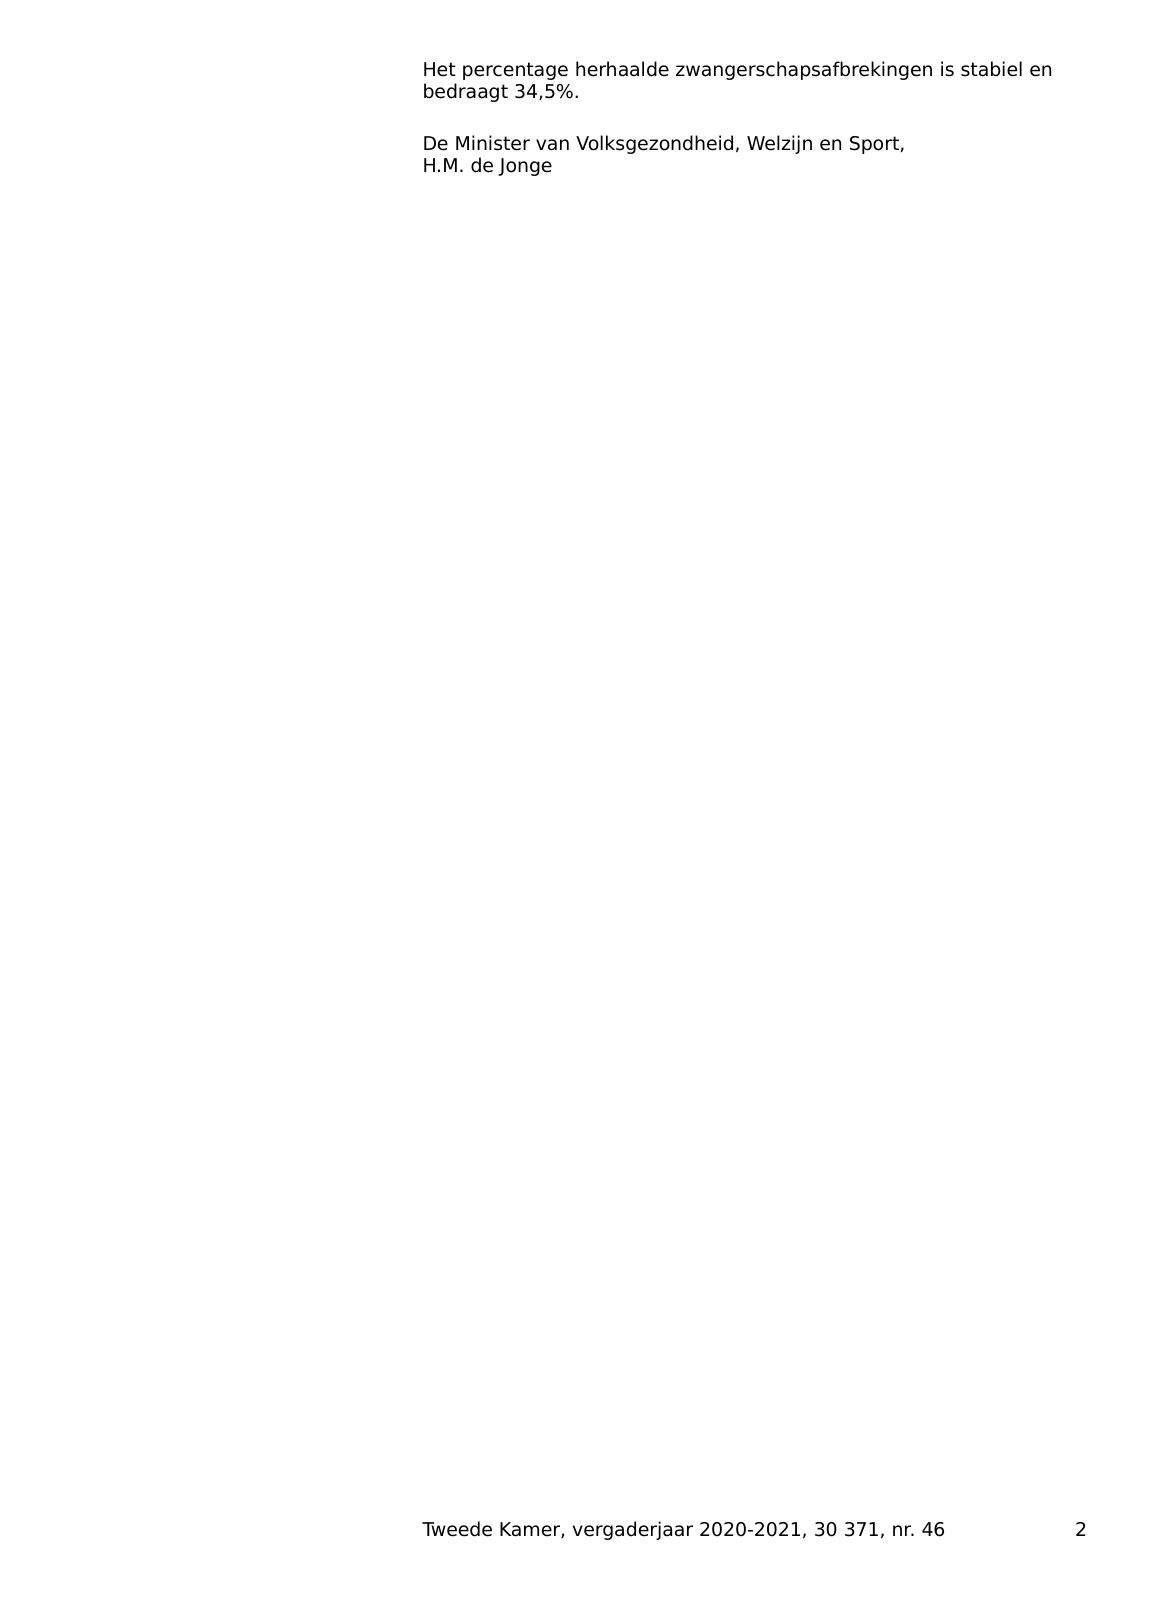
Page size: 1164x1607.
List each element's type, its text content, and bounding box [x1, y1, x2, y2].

text De Minister van Volksgezondheid, Welzijn en Sport, H.M. de Jonge [422, 133, 1087, 177]
text Het percentage herhaalde zwangerschapsafbrekingen is stabiel en bedraagt 34,5%. [422, 59, 1087, 103]
